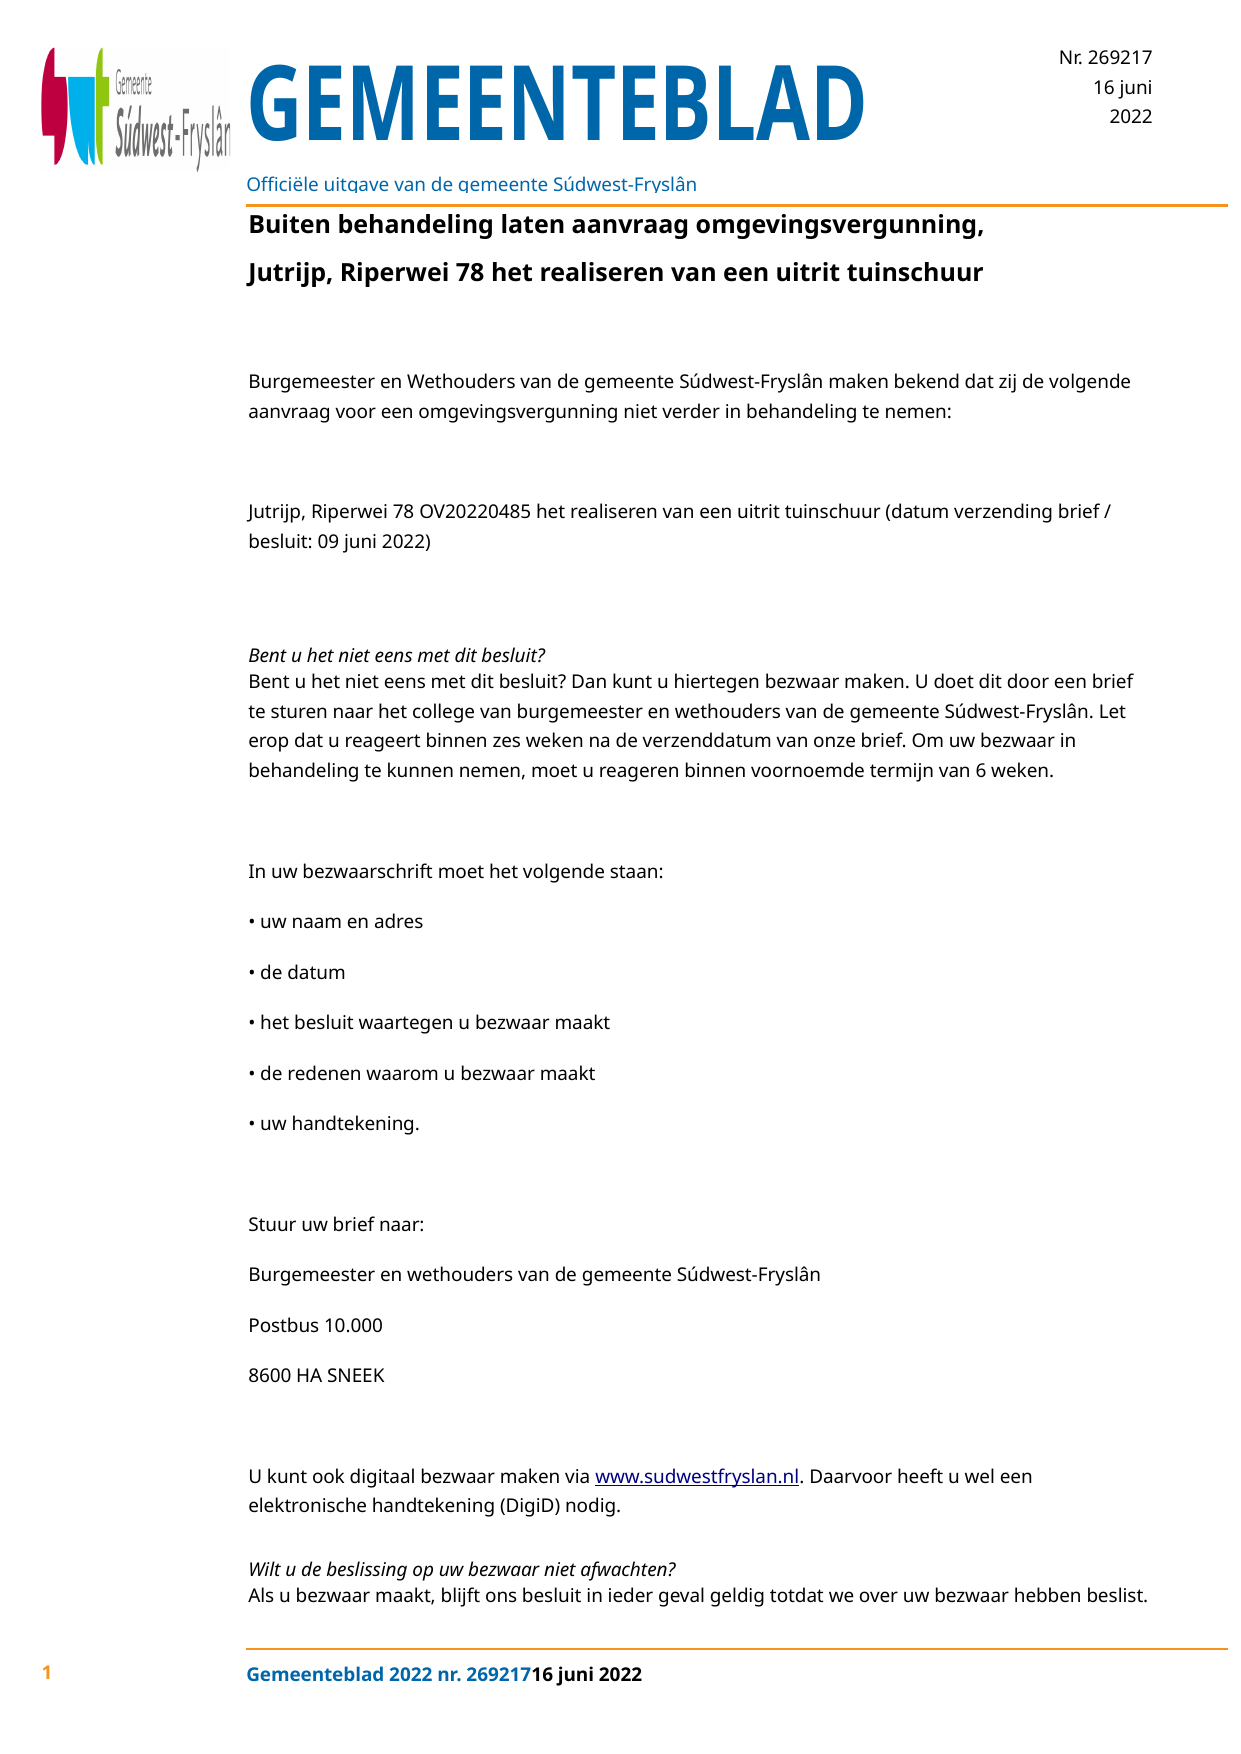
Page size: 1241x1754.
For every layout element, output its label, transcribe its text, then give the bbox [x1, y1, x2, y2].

text • uw handtekening. [248, 1110, 1152, 1136]
text Buiten behandeling laten aanvraag omgevingsvergunning, Jutrijp, Riperwei 78 het realiseren van een uitrit tuinschuur [248, 207, 1152, 288]
text • de redenen waarom u bezwaar maakt [248, 1060, 1152, 1085]
text Burgemeester en wethouders van de gemeente Súdwest-Fryslân [248, 1261, 1152, 1287]
text Bent u het niet eens met dit besluit? Dan kunt u hiertegen bezwaar maken. U doet dit door een brief te sturen naar het college van burgemeester en wethouders van de gemeente Súdwest-Fryslân. Let erop dat u reageert binnen zes weken na de verzenddatum van onze brief. Om uw bezwaar in behandeling te kunnen nemen, moet u reageren binnen voornoemde termijn van 6 weken. [248, 668, 1152, 783]
text U kunt ook digitaal bezwaar maken via www.sudwestfryslan.nl. Daarvoor heeft u wel een elektronische handtekening (DigiD) nodig. [248, 1463, 1152, 1518]
text • het besluit waartegen u bezwaar maakt [248, 1009, 1152, 1035]
text Bent u het niet eens met dit besluit? [248, 643, 1152, 668]
picture [41, 47, 231, 172]
text • uw naam en adres [248, 908, 1152, 934]
text Wilt u de beslissing op uw bezwaar niet afwachten? [248, 1557, 1152, 1582]
text Stuur uw brief naar: [248, 1211, 1152, 1237]
text • de datum [248, 959, 1152, 984]
text In uw bezwaarschrift moet het volgende staan: [248, 858, 1152, 884]
text Als u bezwaar maakt, blijft ons besluit in ieder geval geldig totdat we over uw bezwaar hebben beslist. [248, 1582, 1152, 1608]
text Postbus 10.000 [248, 1312, 1152, 1337]
text Jutrijp, Riperwei 78 OV20220485 het realiseren van een uitrit tuinschuur (datum verzending brief / besluit: 09 juni 2022) [248, 499, 1152, 554]
text 8600 HA SNEEK [248, 1362, 1152, 1388]
text Burgemeester en Wethouders van de gemeente Súdwest-Fryslân maken bekend dat zij de volgende aanvraag voor een omgevingsvergunning niet verder in behandeling te nemen: [248, 368, 1152, 424]
